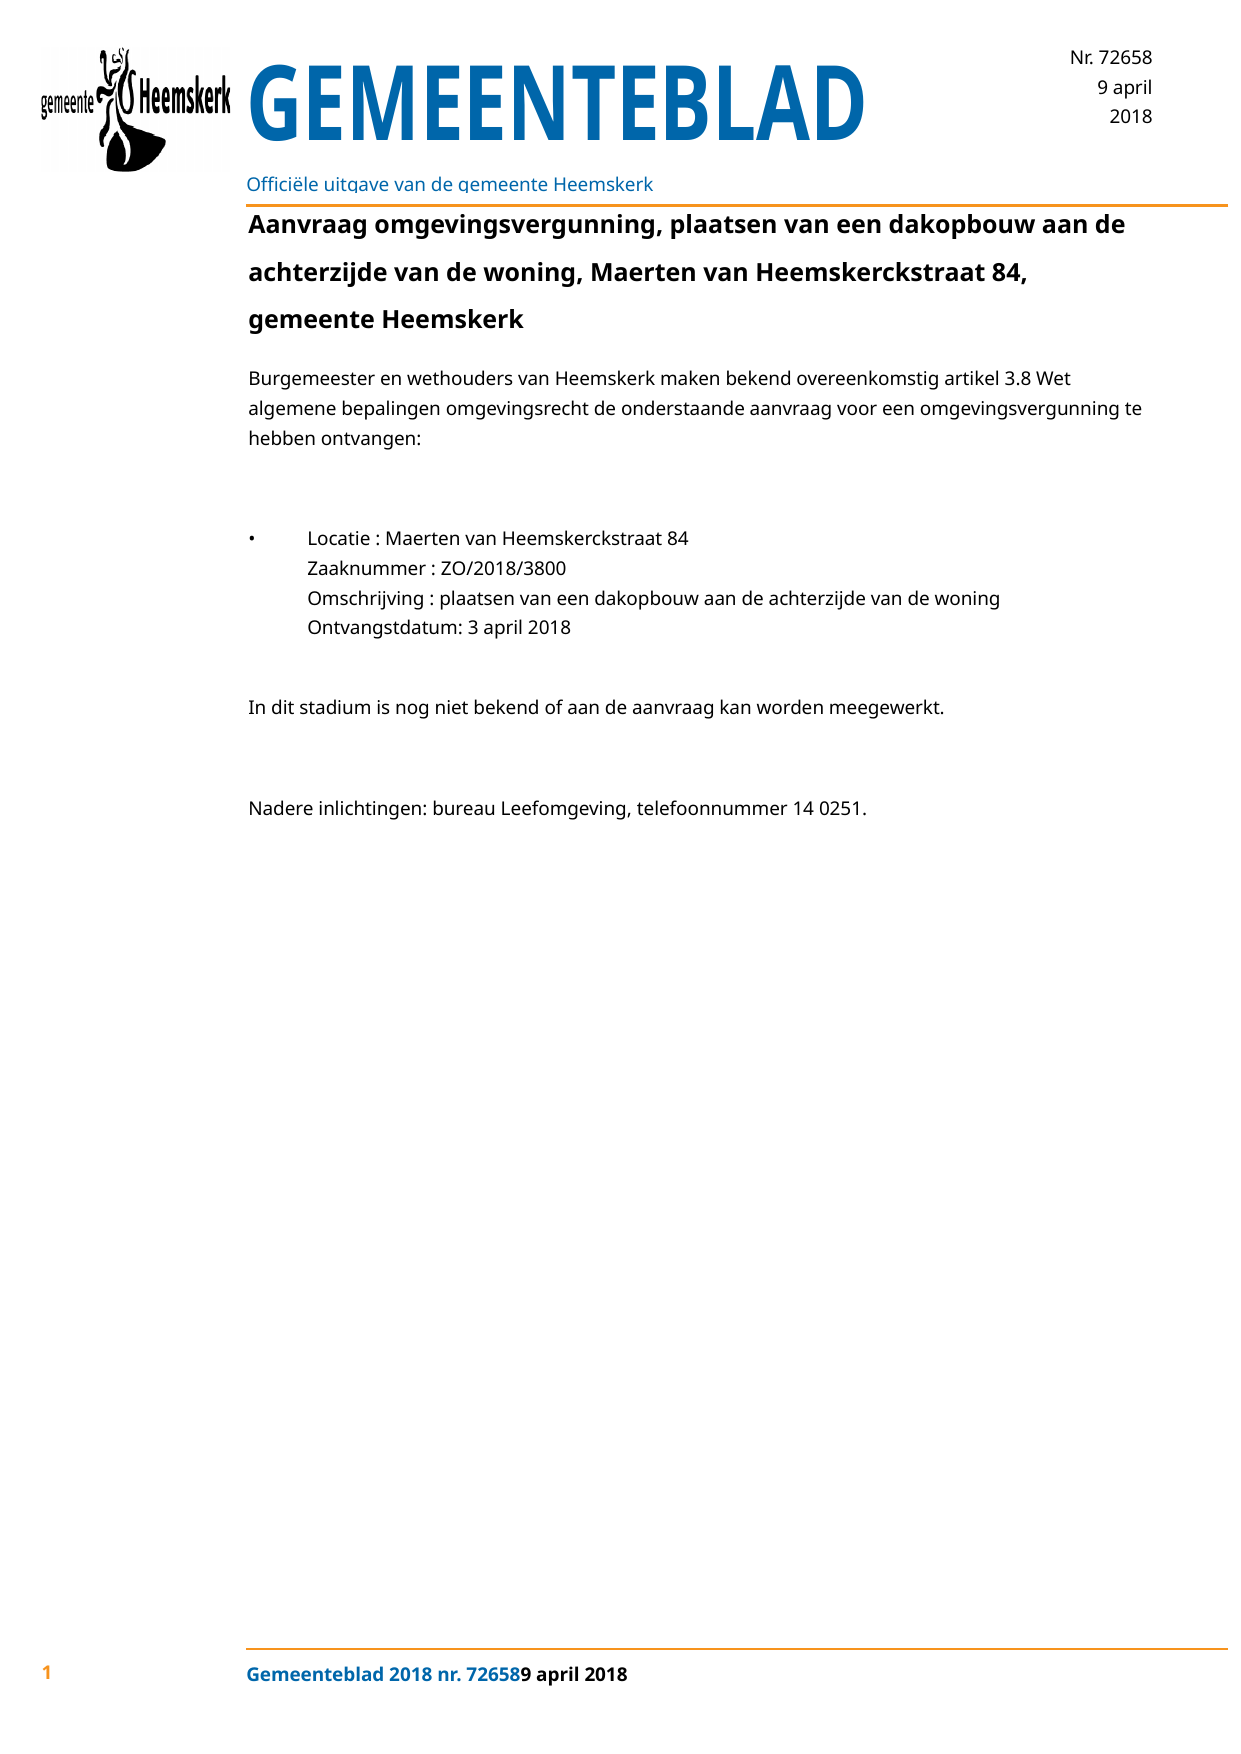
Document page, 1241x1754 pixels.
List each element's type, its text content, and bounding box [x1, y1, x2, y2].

text Aanvraag omgevingsvergunning, plaatsen van een dakopbouw aan de achterzijde van de woning, Maerten van Heemskerckstraat 84, gemeente Heemskerk [248, 207, 1152, 336]
list Ontvangstdatum: 3 april 2018 [248, 614, 1152, 640]
text In dit stadium is nog niet bekend of aan de aanvraag kan worden meegewerkt. [248, 694, 1152, 720]
list Locatie : Maerten van Heemskerckstraat 84 [248, 526, 1152, 551]
picture [41, 47, 231, 172]
text Burgemeester en wethouders van Heemskerk maken bekend overeenkomstig artikel 3.8 Wet algemene bepalingen omgevingsrecht de onderstaande aanvraag voor een omgevingsvergunning te hebben ontvangen: [248, 366, 1152, 450]
list Omschrijving : plaatsen van een dakopbouw aan de achterzijde van de woning [248, 585, 1152, 610]
text Nadere inlichtingen: bureau Leefomgeving, telefoonnummer 14 0251. [248, 795, 1152, 821]
list Zaaknummer : ZO/2018/3800 [248, 555, 1152, 581]
